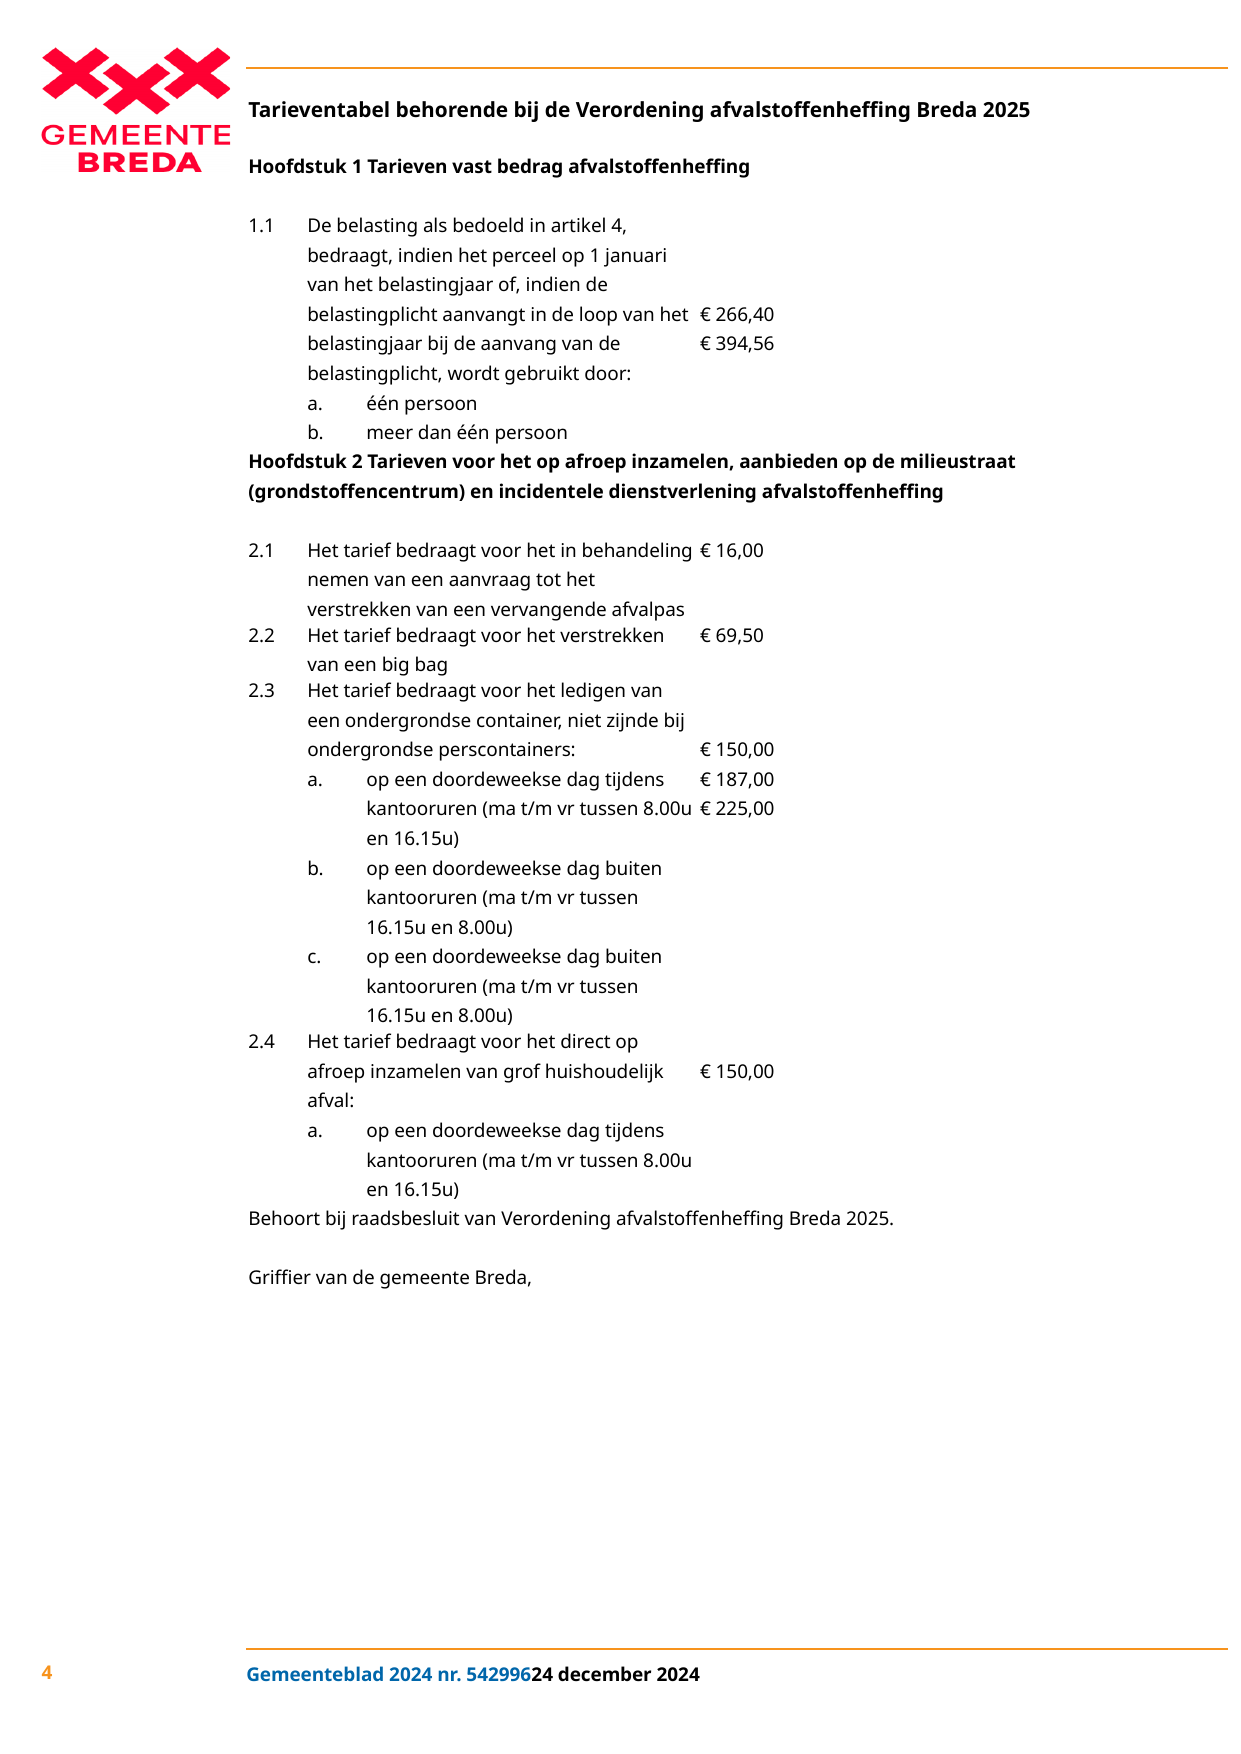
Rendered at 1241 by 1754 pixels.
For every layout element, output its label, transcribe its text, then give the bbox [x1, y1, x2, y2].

table_cell € 69,50 [700, 622, 1152, 677]
table_cell € 150,00 € 187,00 € 225,00 [700, 677, 1152, 1028]
text Griffier van de gemeente Breda, [248, 1264, 1152, 1290]
table_header € 266,40 € 394,56 [700, 212, 1152, 445]
table_cell Het tarief bedraagt voor het ledigen van een ondergrondse container, niet zijnde bij ondergrondse perscontainers: op een doordeweekse dag tijdens kantooruren (ma t/m vr tussen 8.00u en 16.15u) op een doordeweekse dag buiten kantooruren (ma t/m vr tussen 16.15u en 8.00u) op een doordeweekse dag buiten kantooruren (ma t/m vr tussen 16.15u en 8.00u) [248, 677, 700, 1028]
text Tarieventabel behorende bij de Verordening afvalstoffenheffing Breda 2025 [248, 95, 1152, 123]
text Behoort bij raadsbesluit van Verordening afvalstoffenheffing Breda 2025. [248, 1205, 1152, 1231]
table_header De belasting als bedoeld in artikel 4, bedraagt, indien het perceel op 1 januari van het belastingjaar of, indien de belastingplicht aanvangt in de loop van het belastingjaar bij de aanvang van de belastingplicht, wordt gebruikt door: één persoon meer dan één persoon [248, 212, 700, 445]
table_header € 16,00 [700, 537, 1152, 622]
text Hoofdstuk 1 Tarieven vast bedrag afvalstoffenheffing [248, 153, 1152, 179]
text Hoofdstuk 2 Tarieven voor het op afroep inzamelen, aanbieden op de milieustraat (grondstoffencentrum) en incidentele dienstverlening afvalstoffenheffing [248, 448, 1152, 503]
table_cell € 150,00 [700, 1029, 1152, 1202]
table_header Het tarief bedraagt voor het in behandeling nemen van een aanvraag tot het verstrekken van een vervangende afvalpas [248, 537, 700, 622]
picture [41, 47, 231, 172]
table_cell Het tarief bedraagt voor het verstrekken van een big bag [248, 622, 700, 677]
table_cell Het tarief bedraagt voor het direct op afroep inzamelen van grof huishoudelijk afval: op een doordeweekse dag tijdens kantooruren (ma t/m vr tussen 8.00u en 16.15u) [248, 1029, 700, 1202]
